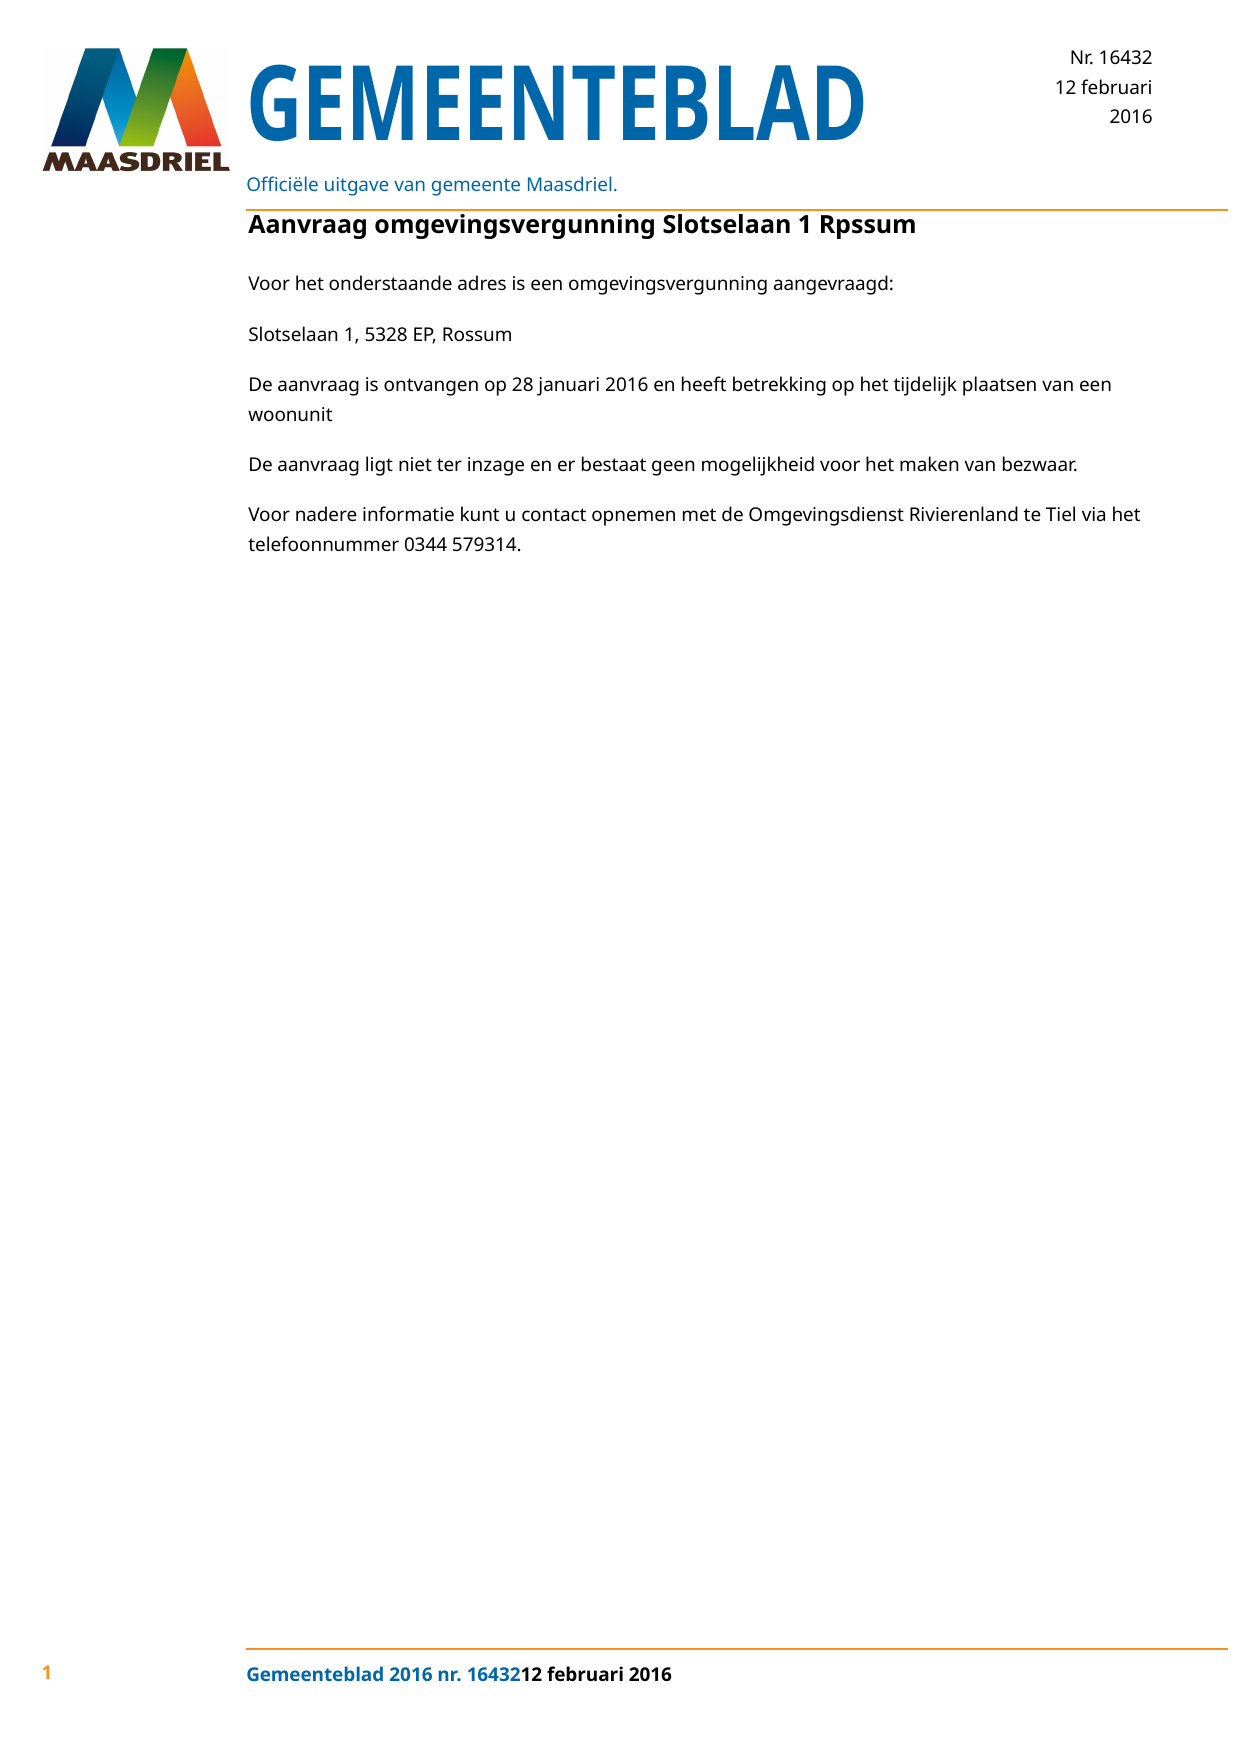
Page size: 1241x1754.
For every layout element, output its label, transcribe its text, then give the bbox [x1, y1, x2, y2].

text De aanvraag is ontvangen op 28 januari 2016 en heeft betrekking op het tijdelijk plaatsen van een woonunit [248, 371, 1152, 426]
text Slotselaan 1, 5328 EP, Rossum [248, 321, 1152, 346]
text De aanvraag ligt niet ter inzage en er bestaat geen mogelijkheid voor het maken van bezwaar. [248, 451, 1152, 477]
text Voor nadere informatie kunt u contact opnemen met de Omgevingsdienst Rivierenland te Tiel via het telefoonnummer 0344 579314. [248, 502, 1152, 557]
text Aanvraag omgevingsvergunning Slotselaan 1 Rpssum [248, 211, 1152, 241]
text Voor het onderstaande adres is een omgevingsvergunning aangevraagd: [248, 270, 1152, 296]
picture [41, 47, 231, 172]
